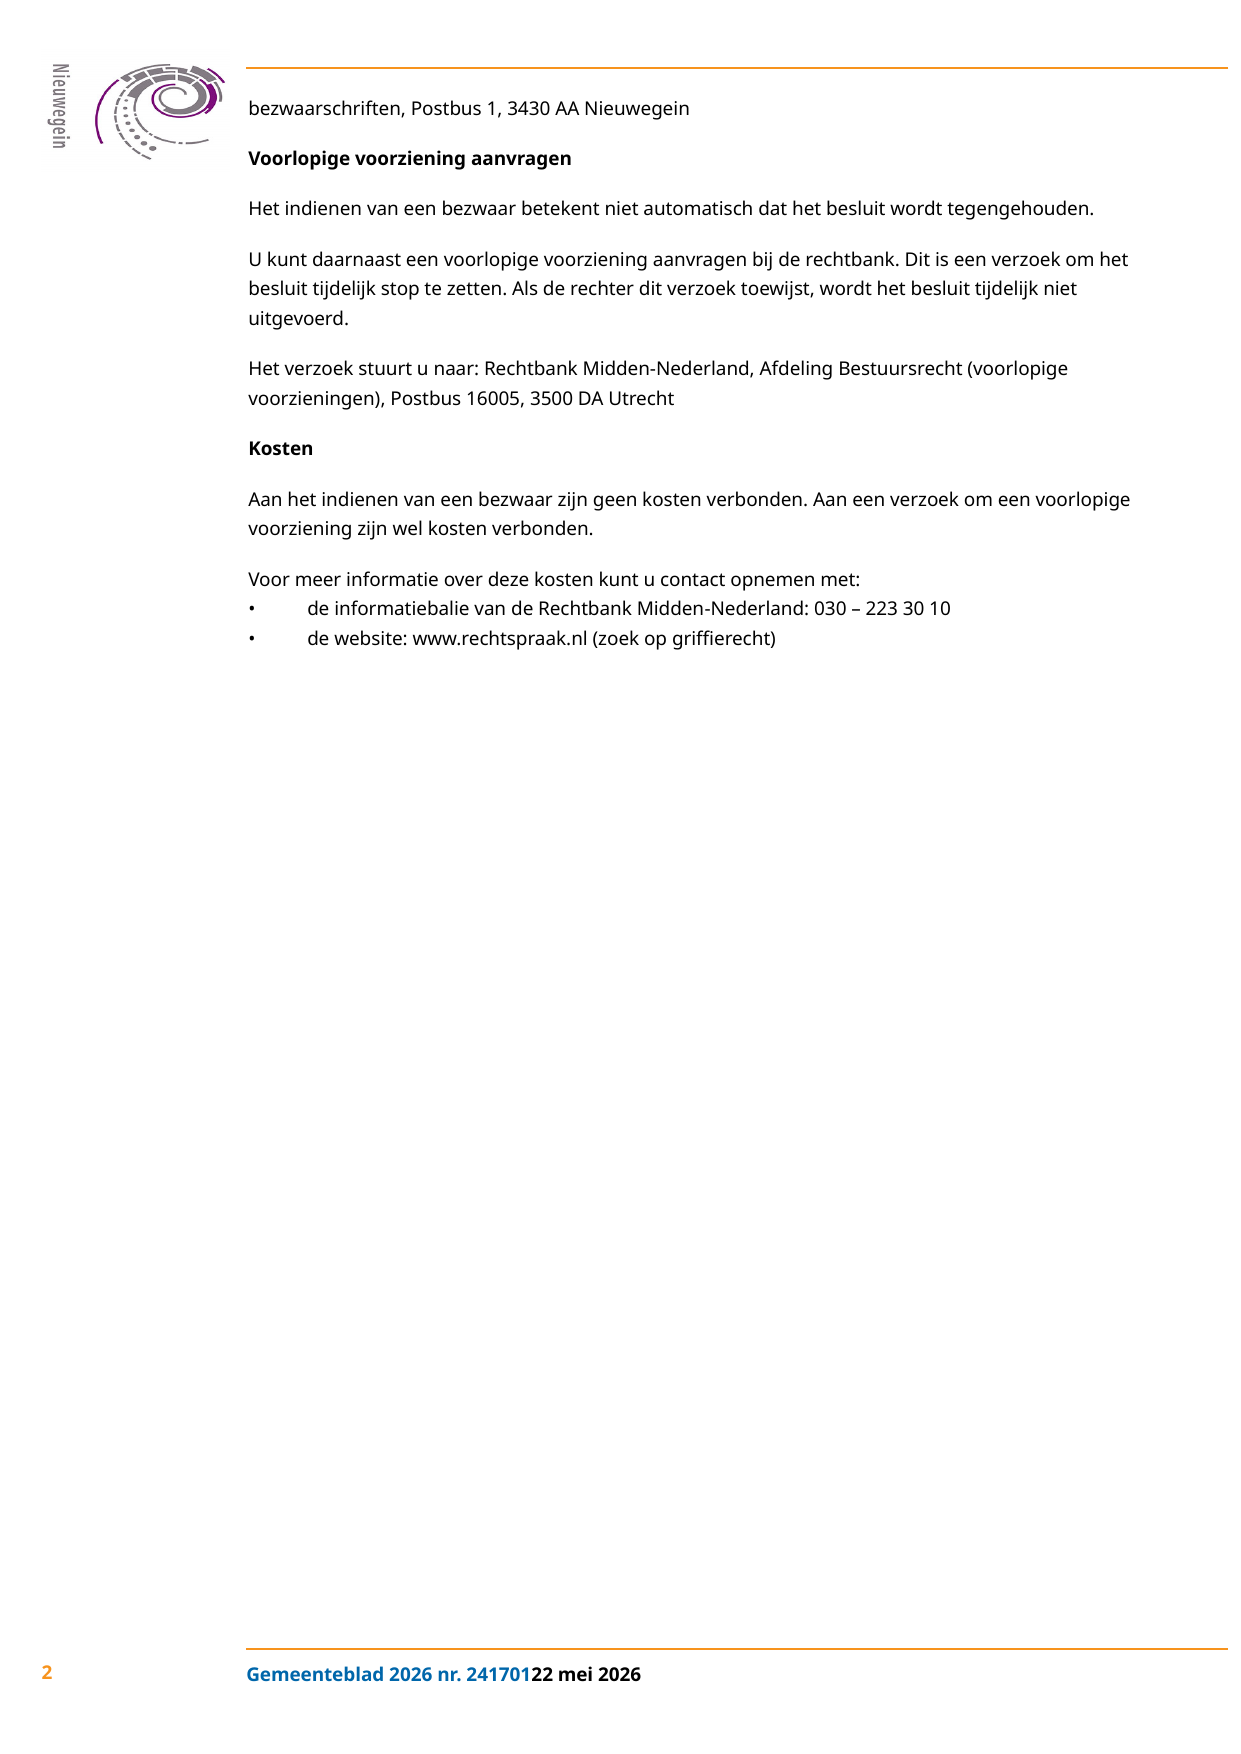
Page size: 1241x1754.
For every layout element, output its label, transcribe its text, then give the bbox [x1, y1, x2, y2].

text Het verzoek stuurt u naar: Rechtbank Midden-Nederland, Afdeling Bestuursrecht (voorlopige voorzieningen), Postbus 16005, 3500 DA Utrecht [248, 356, 1152, 411]
text Het indienen van een bezwaar betekent niet automatisch dat het besluit wordt tegengehouden. [248, 196, 1152, 221]
text Voor meer informatie over deze kosten kunt u contact opnemen met: [248, 566, 1152, 592]
text Kosten [248, 436, 1152, 461]
list de website: www.rechtspraak.nl (zoek op griffierecht) [248, 625, 1152, 651]
text Aan het indienen van een bezwaar zijn geen kosten verbonden. Aan een verzoek om een voorlopige voorziening zijn wel kosten verbonden. [248, 486, 1152, 541]
list de informatiebalie van de Rechtbank Midden‑Nederland: 030 – 223 30 10 [248, 596, 1152, 621]
text U kunt daarnaast een voorlopige voorziening aanvragen bij de rechtbank. Dit is een verzoek om het besluit tijdelijk stop te zetten. Als de rechter dit verzoek toewijst, wordt het besluit tijdelijk niet uitgevoerd. [248, 246, 1152, 331]
picture [41, 47, 231, 172]
text Voorlopige voorziening aanvragen [248, 145, 1152, 171]
text bezwaarschriften, Postbus 1, 3430 AA Nieuwegein [248, 95, 1152, 121]
